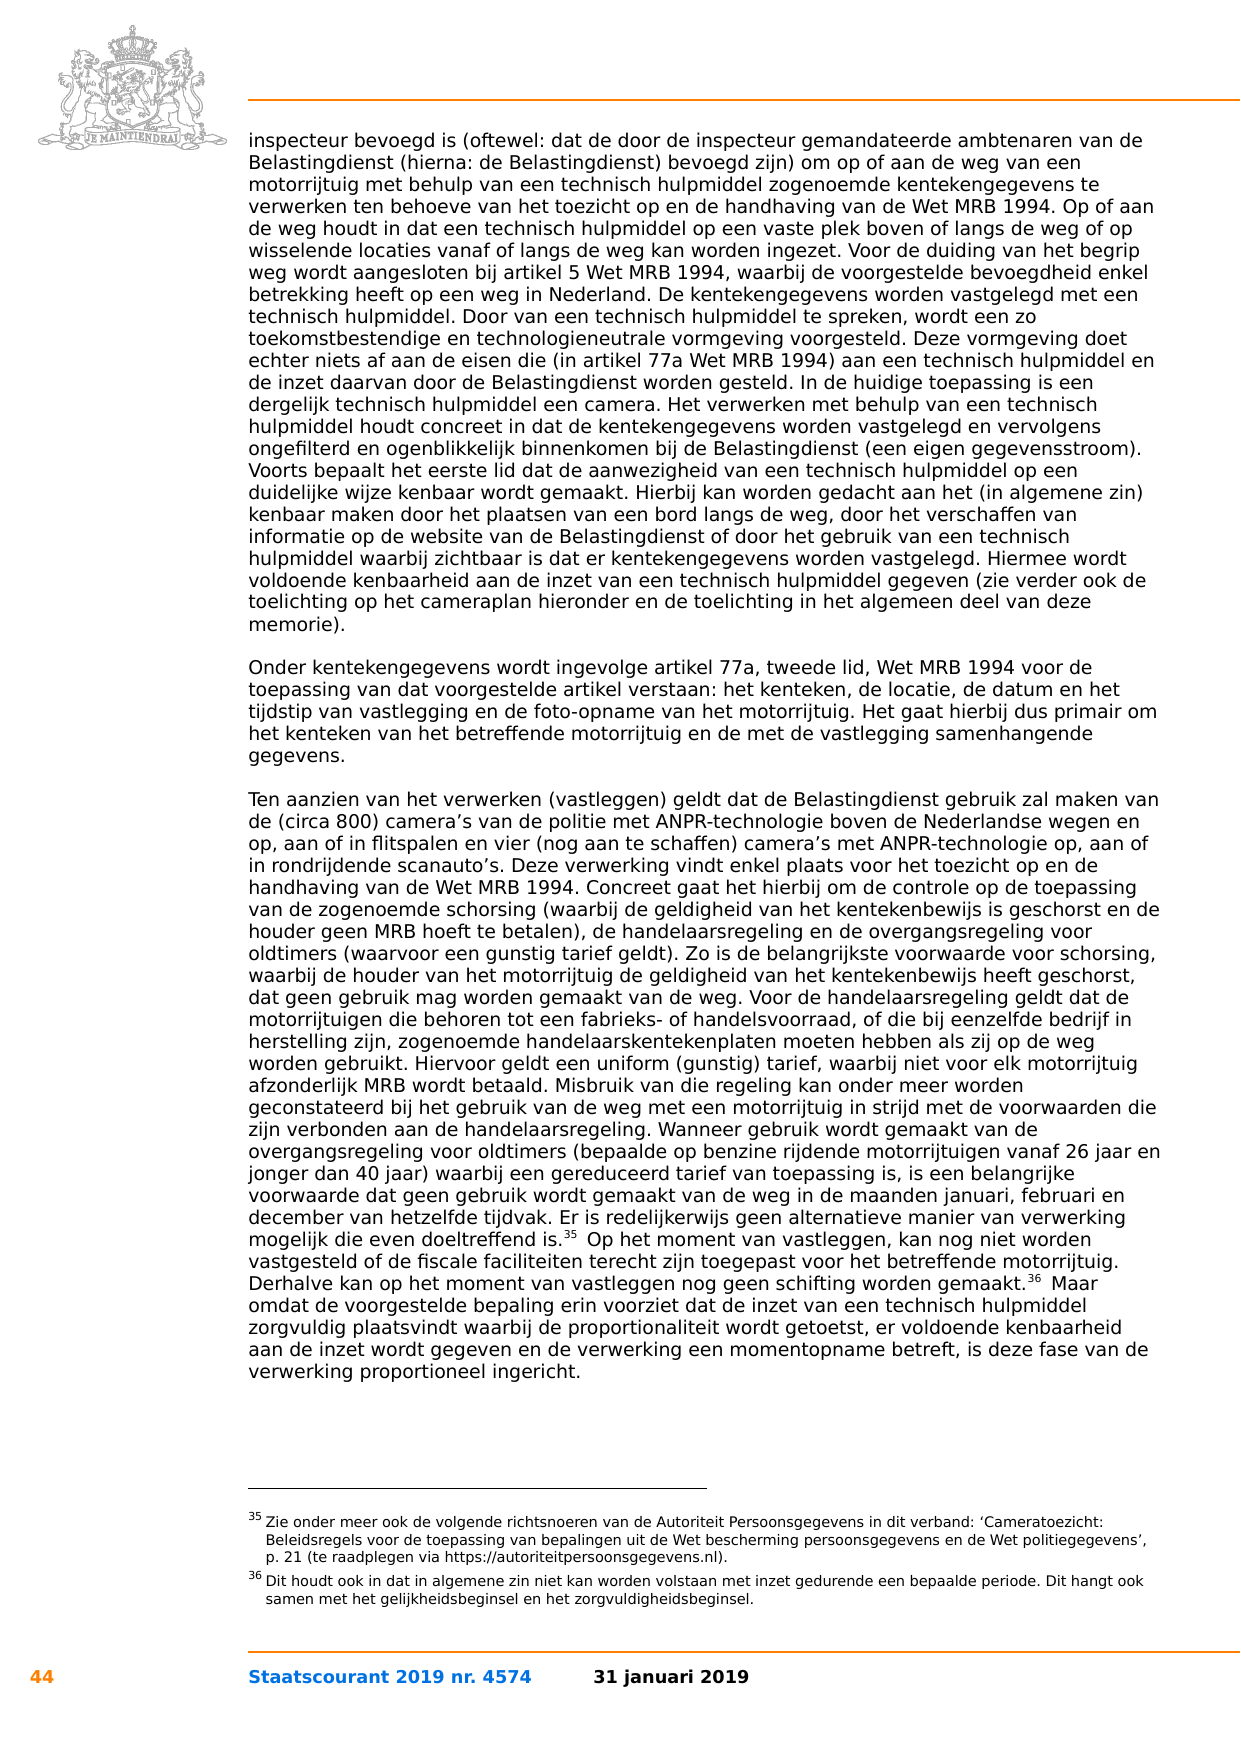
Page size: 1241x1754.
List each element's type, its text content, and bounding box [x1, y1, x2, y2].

text Zie onder meer ook de volgende richtsnoeren van de Autoriteit Persoonsgegevens in dit verband: ‘Cameratoezicht: Beleidsregels voor de toepassing van bepalingen uit de Wet bescherming persoonsgegevens en de Wet politiegegevens’, p. 21 (te raadplegen via https://autoriteitpersoonsgegevens.nl). [248, 1510, 1163, 1566]
text Dit houdt ook in dat in algemene zin niet kan worden volstaan met inzet gedurende een bepaalde periode. Dit hangt ook samen met het gelijkheidsbeginsel en het zorgvuldigheidsbeginsel. [248, 1569, 1163, 1608]
picture [38, 25, 227, 150]
text Onder kentekengegevens wordt ingevolge artikel 77a, tweede lid, Wet MRB 1994 voor de toepassing van dat voorgestelde artikel verstaan: het kenteken, de locatie, de datum en het tijdstip van vastlegging en de foto-opname van het motorrijtuig. Het gaat hierbij dus primair om het kenteken van het betreffende motorrijtuig en de met de vastlegging samenhangende gegevens. [248, 657, 1163, 767]
text Ten aanzien van het verwerken (vastleggen) geldt dat de Belastingdienst gebruik zal maken van de (circa 800) camera’s van de politie met ANPR-technologie boven de Nederlandse wegen en op, aan of in flitspalen en vier (nog aan te schaffen) camera’s met ANPR-technologie op, aan of in rondrijdende scanauto’s. Deze verwerking vindt enkel plaats voor het toezicht op en de handhaving van de Wet MRB 1994. Concreet gaat het hierbij om de controle op de toepassing van de zogenoemde schorsing (waarbij de geldigheid van het kentekenbewijs is geschorst en de houder geen MRB hoeft te betalen), de handelaarsregeling en de overgangsregeling voor oldtimers (waarvoor een gunstig tarief geldt). Zo is de belangrijkste voorwaarde voor schorsing, waarbij de houder van het motorrijtuig de geldigheid van het kentekenbewijs heeft geschorst, dat geen gebruik mag worden gemaakt van de weg. Voor de handelaarsregeling geldt dat de motorrijtuigen die behoren tot een fabrieks- of handelsvoorraad, of die bij eenzelfde bedrijf in herstelling zijn, zogenoemde handelaarskentekenplaten moeten hebben als zij op de weg worden gebruikt. Hiervoor geldt een uniform (gunstig) tarief, waarbij niet voor elk motorrijtuig afzonderlijk MRB wordt betaald. Misbruik van die regeling kan onder meer worden geconstateerd bij het gebruik van de weg met een motorrijtuig in strijd met de voorwaarden die zijn verbonden aan de handelaarsregeling. Wanneer gebruik wordt gemaakt van de overgangsregeling voor oldtimers (bepaalde op benzine rijdende motorrijtuigen vanaf 26 jaar en jonger dan 40 jaar) waarbij een gereduceerd tarief van toepassing is, is een belangrijke voorwaarde dat geen gebruik wordt gemaakt van de weg in de maanden januari, februari en december van hetzelfde tijdvak. Er is redelijkerwijs geen alternatieve manier van verwerking mogelijk die even doeltreffend is. Op het moment van vastleggen, kan nog niet worden vastgesteld of de fiscale faciliteiten terecht zijn toegepast voor het betreffende motorrijtuig. Derhalve kan op het moment van vastleggen nog geen schifting worden gemaakt. Maar omdat de voorgestelde bepaling erin voorziet dat de inzet van een technisch hulpmiddel zorgvuldig plaatsvindt waarbij de proportionaliteit wordt getoetst, er voldoende kenbaarheid aan de inzet wordt gegeven en de verwerking een momentopname betreft, is deze fase van de verwerking proportioneel ingericht. [248, 789, 1163, 1382]
text inspecteur bevoegd is (oftewel: dat de door de inspecteur gemandateerde ambtenaren van de Belastingdienst (hierna: de Belastingdienst) bevoegd zijn) om op of aan de weg van een motorrijtuig met behulp van een technisch hulpmiddel zogenoemde kentekengegevens te verwerken ten behoeve van het toezicht op en de handhaving van de Wet MRB 1994. Op of aan de weg houdt in dat een technisch hulpmiddel op een vaste plek boven of langs de weg of op wisselende locaties vanaf of langs de weg kan worden ingezet. Voor de duiding van het begrip weg wordt aangesloten bij artikel 5 Wet MRB 1994, waarbij de voorgestelde bevoegdheid enkel betrekking heeft op een weg in Nederland. De kentekengegevens worden vastgelegd met een technisch hulpmiddel. Door van een technisch hulpmiddel te spreken, wordt een zo toekomstbestendige en technologieneutrale vormgeving voorgesteld. Deze vormgeving doet echter niets af aan de eisen die (in artikel 77a Wet MRB 1994) aan een technisch hulpmiddel en de inzet daarvan door de Belastingdienst worden gesteld. In de huidige toepassing is een dergelijk technisch hulpmiddel een camera. Het verwerken met behulp van een technisch hulpmiddel houdt concreet in dat de kentekengegevens worden vastgelegd en vervolgens ongefilterd en ogenblikkelijk binnenkomen bij de Belastingdienst (een eigen gegevensstroom). Voorts bepaalt het eerste lid dat de aanwezigheid van een technisch hulpmiddel op een duidelijke wijze kenbaar wordt gemaakt. Hierbij kan worden gedacht aan het (in algemene zin) kenbaar maken door het plaatsen van een bord langs de weg, door het verschaffen van informatie op de website van de Belastingdienst of door het gebruik van een technisch hulpmiddel waarbij zichtbaar is dat er kentekengegevens worden vastgelegd. Hiermee wordt voldoende kenbaarheid aan de inzet van een technisch hulpmiddel gegeven (zie verder ook de toelichting op het cameraplan hieronder en de toelichting in het algemeen deel van deze memorie). [248, 130, 1163, 635]
